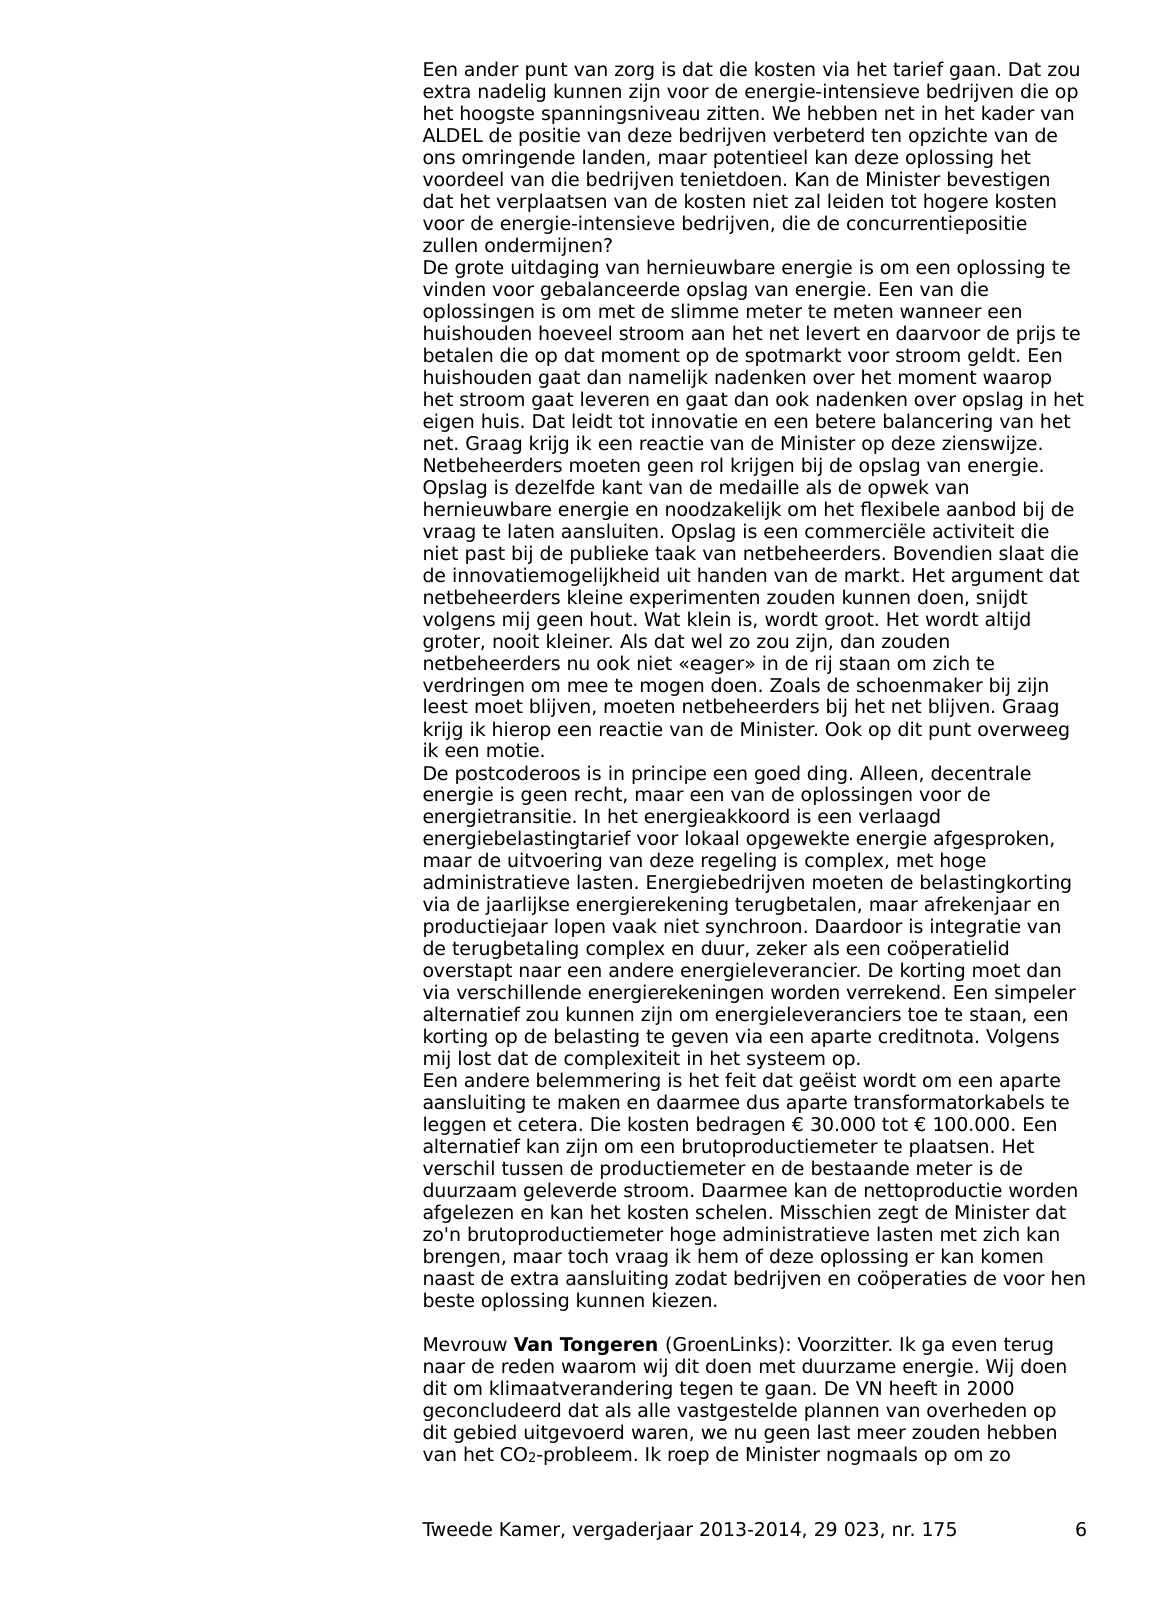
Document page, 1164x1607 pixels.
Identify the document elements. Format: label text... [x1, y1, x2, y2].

text Een andere belemmering is het feit dat geëist wordt om een aparte aansluiting te maken en daarmee dus aparte transformatorkabels te leggen et cetera. Die kosten bedragen € 30.000 tot € 100.000. Een alternatief kan zijn om een brutoproductiemeter te plaatsen. Het verschil tussen de productiemeter en de bestaande meter is de duurzaam geleverde stroom. Daarmee kan de nettoproductie worden afgelezen en kan het kosten schelen. Misschien zegt de Minister dat zo'n brutoproductiemeter hoge administratieve lasten met zich kan brengen, maar toch vraag ik hem of deze oplossing er kan komen naast de extra aansluiting zodat bedrijven en coöperaties de voor hen beste oplossing kunnen kiezen. [422, 1070, 1087, 1312]
text De postcoderoos is in principe een goed ding. Alleen, decentrale energie is geen recht, maar een van de oplossingen voor de energietransitie. In het energieakkoord is een verlaagd energiebelastingtarief voor lokaal opgewekte energie afgesproken, maar de uitvoering van deze regeling is complex, met hoge administratieve lasten. Energiebedrijven moeten de belastingkorting via de jaarlijkse energierekening terugbetalen, maar afrekenjaar en productiejaar lopen vaak niet synchroon. Daardoor is integratie van de terugbetaling complex en duur, zeker als een coöperatielid overstapt naar een andere energieleverancier. De korting moet dan via verschillende energierekeningen worden verrekend. Een simpeler alternatief zou kunnen zijn om energieleveranciers toe te staan, een korting op de belasting te geven via een aparte creditnota. Volgens mij lost dat de complexiteit in het systeem op. [422, 762, 1087, 1070]
text De grote uitdaging van hernieuwbare energie is om een oplossing te vinden voor gebalanceerde opslag van energie. Een van die oplossingen is om met de slimme meter te meten wanneer een huishouden hoeveel stroom aan het net levert en daarvoor de prijs te betalen die op dat moment op de spotmarkt voor stroom geldt. Een huishouden gaat dan namelijk nadenken over het moment waarop het stroom gaat leveren en gaat dan ook nadenken over opslag in het eigen huis. Dat leidt tot innovatie en een betere balancering van het net. Graag krijg ik een reactie van de Minister op deze zienswijze. [422, 257, 1087, 455]
text Een ander punt van zorg is dat die kosten via het tarief gaan. Dat zou extra nadelig kunnen zijn voor de energie-intensieve bedrijven die op het hoogste spanningsniveau zitten. We hebben net in het kader van ALDEL de positie van deze bedrijven verbeterd ten opzichte van de ons omringende landen, maar potentieel kan deze oplossing het voordeel van die bedrijven tenietdoen. Kan de Minister bevestigen dat het verplaatsen van de kosten niet zal leiden tot hogere kosten voor de energie-intensieve bedrijven, die de concurrentiepositie zullen ondermijnen? [422, 59, 1087, 257]
text Netbeheerders moeten geen rol krijgen bij de opslag van energie. Opslag is dezelfde kant van de medaille als de opwek van hernieuwbare energie en noodzakelijk om het flexibele aanbod bij de vraag te laten aansluiten. Opslag is een commerciële activiteit die niet past bij de publieke taak van netbeheerders. Bovendien slaat die de innovatiemogelijkheid uit handen van de markt. Het argument dat netbeheerders kleine experimenten zouden kunnen doen, snijdt volgens mij geen hout. Wat klein is, wordt groot. Het wordt altijd groter, nooit kleiner. Als dat wel zo zou zijn, dan zouden netbeheerders nu ook niet «eager» in de rij staan om zich te verdringen om mee te mogen doen. Zoals de schoenmaker bij zijn leest moet blijven, moeten netbeheerders bij het net blijven. Graag krijg ik hierop een reactie van de Minister. Ook op dit punt overweeg ik een motie. [422, 455, 1087, 762]
text Mevrouw Van Tongeren (GroenLinks): Voorzitter. Ik ga even terug naar de reden waarom wij dit doen met duurzame energie. Wij doen dit om klimaatverandering tegen te gaan. De VN heeft in 2000 geconcludeerd dat als alle vastgestelde plannen van overheden op dit gebied uitgevoerd waren, we nu geen last meer zouden hebben van het CO2-probleem. Ik roep de Minister nogmaals op om zo [422, 1334, 1087, 1466]
